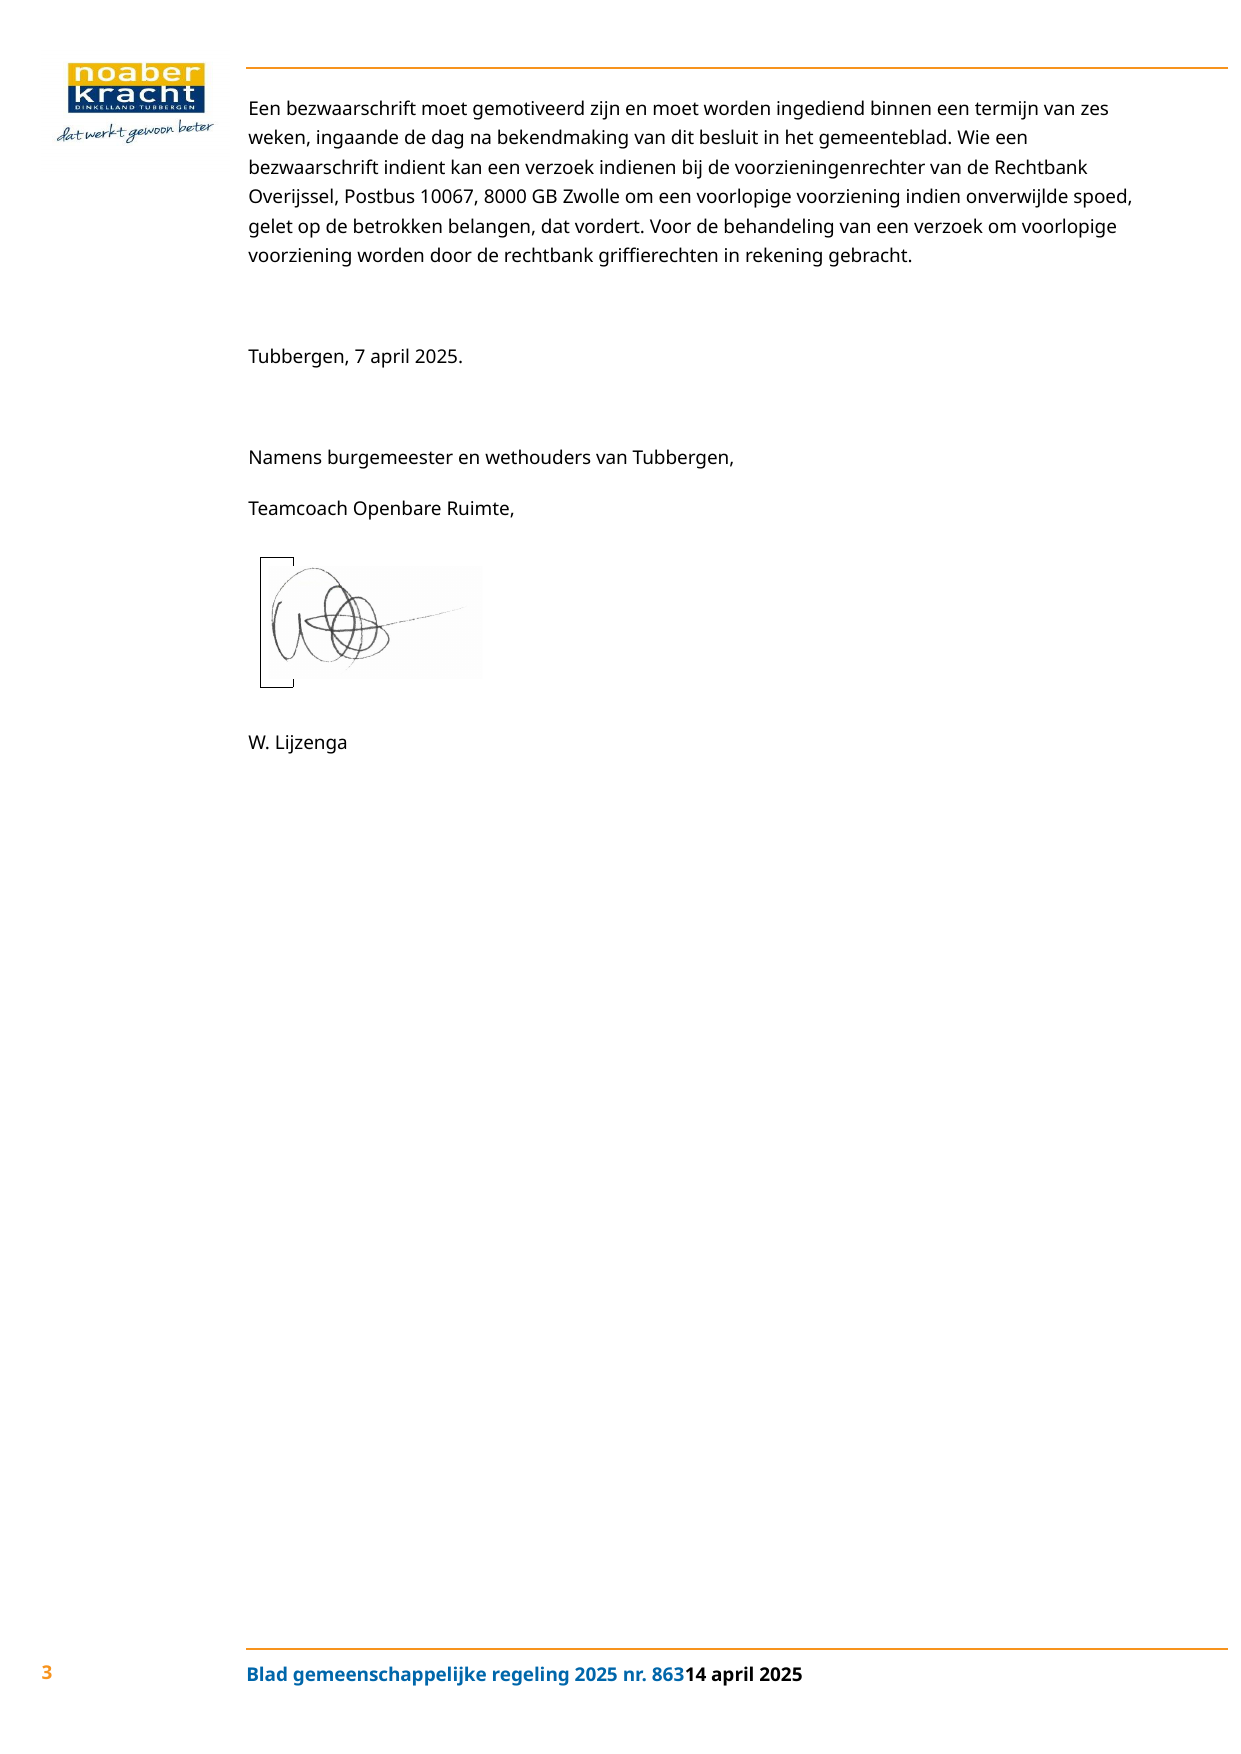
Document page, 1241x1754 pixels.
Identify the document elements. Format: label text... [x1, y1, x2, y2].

text Tubbergen, 7 april 2025. [248, 343, 1152, 369]
picture [41, 47, 231, 172]
text Een bezwaarschrift moet gemotiveerd zijn en moet worden ingediend binnen een termijn van zes weken, ingaande de dag na bekendmaking van dit besluit in het gemeenteblad. Wie een bezwaarschrift indient kan een verzoek indienen bij de voorzieningenrechter van de Rechtbank Overijssel, Postbus 10067, 8000 GB Zwolle om een voorlopige voorziening indien onverwijlde spoed, gelet op de betrokken belangen, dat vordert. Voor de behandeling van een verzoek om voorlopige voorziening worden door de rechtbank griffierechten in rekening gebracht. [248, 95, 1152, 268]
picture [268, 566, 483, 679]
text Teamcoach Openbare Ruimte, [248, 495, 1152, 521]
text W. Lijzenga [248, 729, 1152, 755]
text Namens burgemeester en wethouders van Tubbergen, [248, 444, 1152, 470]
